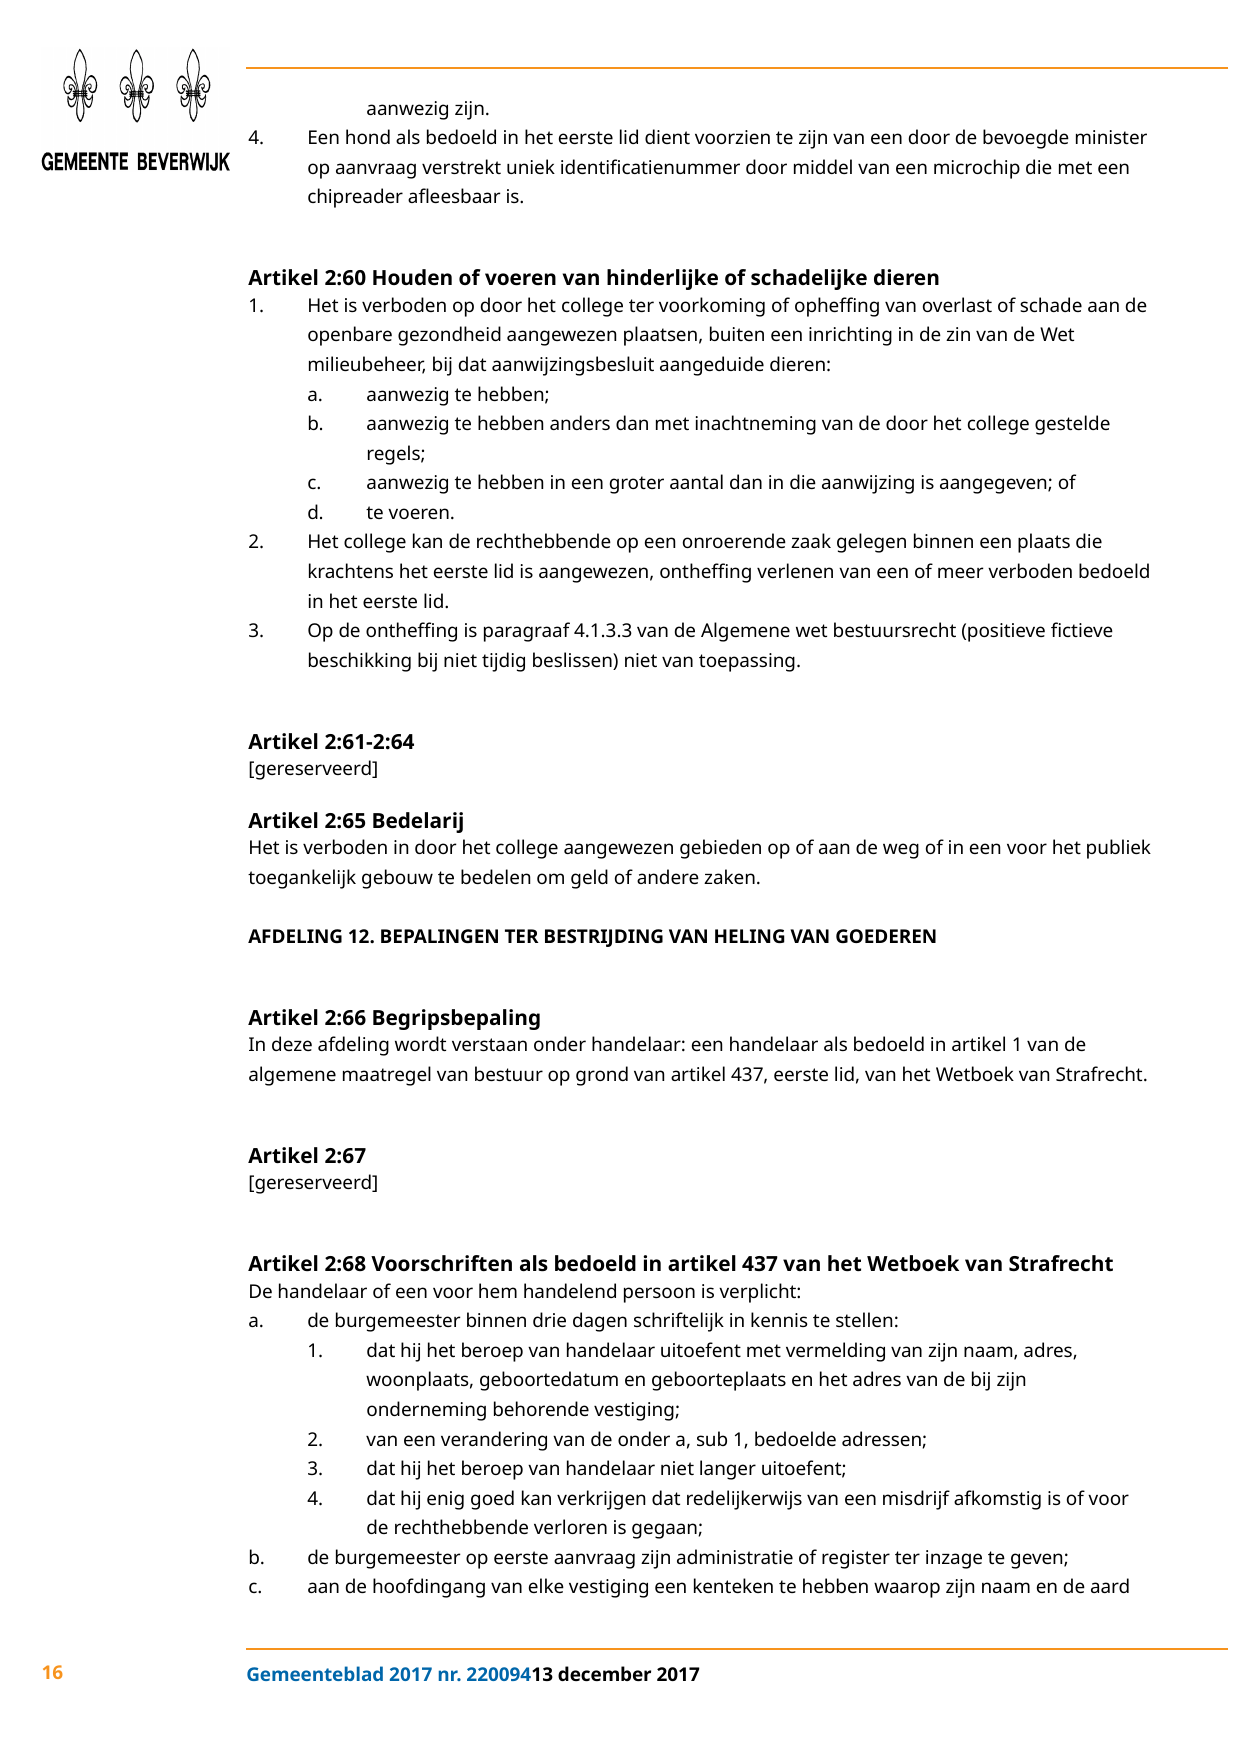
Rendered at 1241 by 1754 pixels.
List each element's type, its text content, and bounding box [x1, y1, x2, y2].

list aanwezig zijn. [307, 95, 1152, 121]
list de burgemeester op eerste aanvraag zijn administratie of register ter inzage te geven; [248, 1544, 1152, 1570]
text Artikel 2:65 Bedelarij [248, 806, 1152, 834]
list Het is verboden op door het college ter voorkoming of opheffing van overlast of schade aan de openbare gezondheid aangewezen plaatsen, buiten een inrichting in de zin van de Wet milieubeheer, bij dat aanwijzingsbesluit aangeduide dieren: [248, 292, 1152, 377]
list dat hij het beroep van handelaar uitoefent met vermelding van zijn naam, adres, woonplaats, geboortedatum en geboorteplaats en het adres van de bij zijn onderneming behorende vestiging; [307, 1337, 1152, 1422]
list Een hond als bedoeld in het eerste lid dient voorzien te zijn van een door de bevoegde minister op aanvraag verstrekt uniek identificatienummer door middel van een microchip die met een chipreader afleesbaar is. [248, 124, 1152, 209]
text Het is verboden in door het college aangewezen gebieden op of aan de weg of in een voor het publiek toegankelijk gebouw te bedelen om geld of andere zaken. [248, 834, 1152, 889]
text [gereserveerd] [248, 755, 1152, 781]
list te voeren. [307, 499, 1152, 525]
text Artikel 2:60 Houden of voeren van hinderlijke of schadelijke dieren [248, 263, 1152, 292]
text AFDELING 12. BEPALINGEN TER BESTRIJDING VAN HELING VAN GOEDEREN [248, 923, 1152, 949]
text Artikel 2:68 Voorschriften als bedoeld in artikel 437 van het Wetboek van Strafrecht [248, 1249, 1152, 1278]
picture [41, 47, 231, 172]
list aanwezig te hebben anders dan met inachtneming van de door het college gestelde regels; [307, 410, 1152, 466]
list aanwezig te hebben; [307, 381, 1152, 406]
text In deze afdeling wordt verstaan onder handelaar: een handelaar als bedoeld in artikel 1 van de algemene maatregel van bestuur op grond van artikel 437, eerste lid, van het Wetboek van Strafrecht. [248, 1031, 1152, 1087]
text Artikel 2:61-2:64 [248, 727, 1152, 755]
text [gereserveerd] [248, 1169, 1152, 1195]
list aan de hoofdingang van elke vestiging een kenteken te hebben waarop zijn naam en de aard [248, 1574, 1152, 1599]
list dat hij het beroep van handelaar niet langer uitoefent; [307, 1455, 1152, 1481]
text Artikel 2:67 [248, 1141, 1152, 1169]
list de burgemeester binnen drie dagen schriftelijk in kennis te stellen: [248, 1307, 1152, 1333]
text Artikel 2:66 Begripsbepaling [248, 1003, 1152, 1031]
list Op de ontheffing is paragraaf 4.1.3.3 van de Algemene wet bestuursrecht (positieve fictieve beschikking bij niet tijdig beslissen) niet van toepassing. [248, 617, 1152, 673]
list dat hij enig goed kan verkrijgen dat redelijkerwijs van een misdrijf afkomstig is of voor de rechthebbende verloren is gegaan; [307, 1485, 1152, 1540]
text De handelaar of een voor hem handelend persoon is verplicht: [248, 1278, 1152, 1304]
list Het college kan de rechthebbende op een onroerende zaak gelegen binnen een plaats die krachtens het eerste lid is aangewezen, ontheffing verlenen van een of meer verboden bedoeld in het eerste lid. [248, 529, 1152, 613]
list aanwezig te hebben in een groter aantal dan in die aanwijzing is aangegeven; of [307, 469, 1152, 495]
list van een verandering van de onder a, sub 1, bedoelde adressen; [307, 1426, 1152, 1452]
